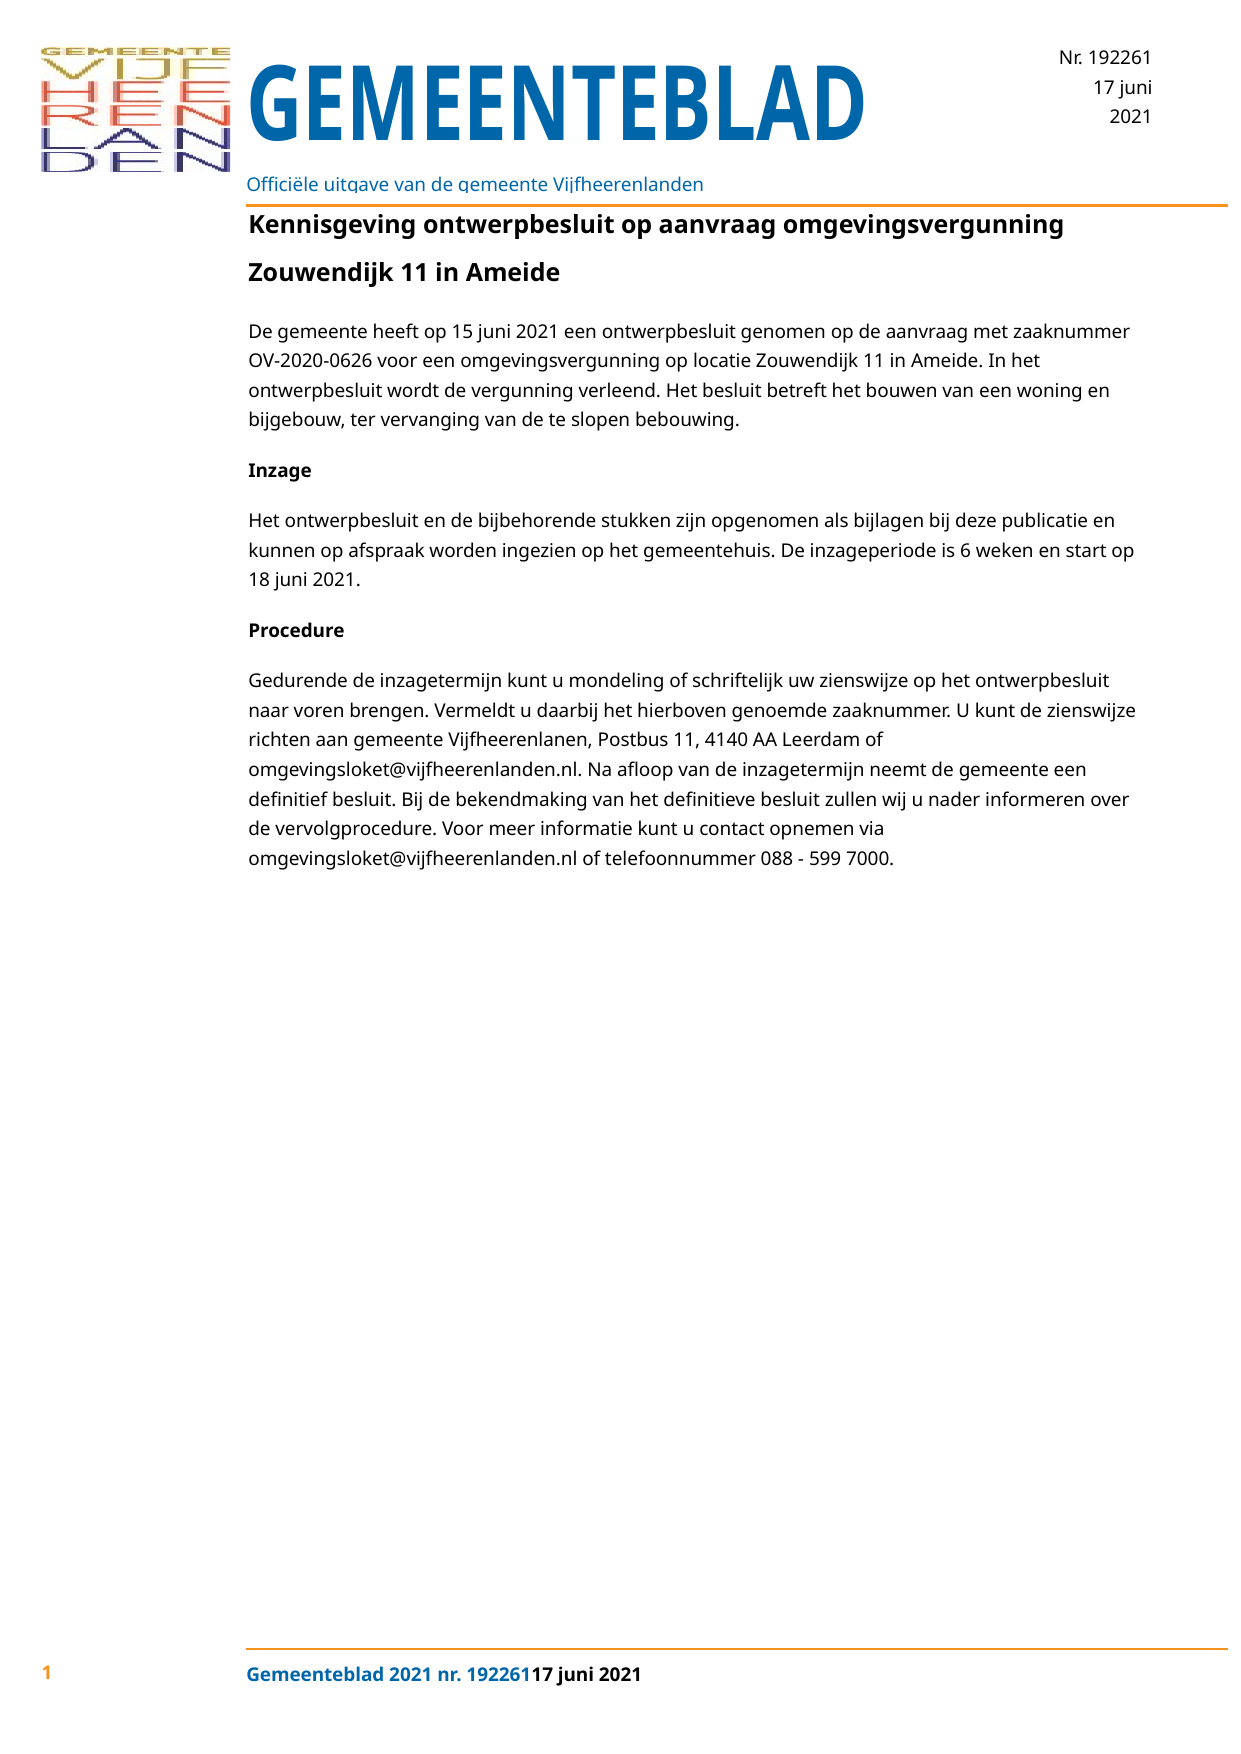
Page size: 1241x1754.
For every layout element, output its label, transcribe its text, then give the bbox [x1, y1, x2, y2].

text Kennisgeving ontwerpbesluit op aanvraag omgevingsvergunning Zouwendijk 11 in Ameide [248, 207, 1152, 288]
picture [41, 47, 231, 172]
text Gedurende de inzagetermijn kunt u mondeling of schriftelijk uw zienswijze op het ontwerpbesluit naar voren brengen. Vermeldt u daarbij het hierboven genoemde zaaknummer. U kunt de zienswijze richten aan gemeente Vijfheerenlanen, Postbus 11, 4140 AA Leerdam of omgevingsloket@vijfheerenlanden.nl. Na afloop van de inzagetermijn neemt de gemeente een definitief besluit. Bij de bekendmaking van het definitieve besluit zullen wij u nader informeren over de vervolgprocedure. Voor meer informatie kunt u contact opnemen via omgevingsloket@vijfheerenlanden.nl of telefoonnummer 088 - 599 7000. [248, 667, 1152, 871]
text Procedure [248, 617, 1152, 643]
text Inzage [248, 457, 1152, 483]
text Het ontwerpbesluit en de bijbehorende stukken zijn opgenomen als bijlagen bij deze publicatie en kunnen op afspraak worden ingezien op het gemeentehuis. De inzageperiode is 6 weken en start op 18 juni 2021. [248, 507, 1152, 592]
text De gemeente heeft op 15 juni 2021 een ontwerpbesluit genomen op de aanvraag met zaaknummer OV-2020-0626 voor een omgevingsvergunning op locatie Zouwendijk 11 in Ameide. In het ontwerpbesluit wordt de vergunning verleend. Het besluit betreft het bouwen van een woning en bijgebouw, ter vervanging van de te slopen bebouwing. [248, 318, 1152, 432]
